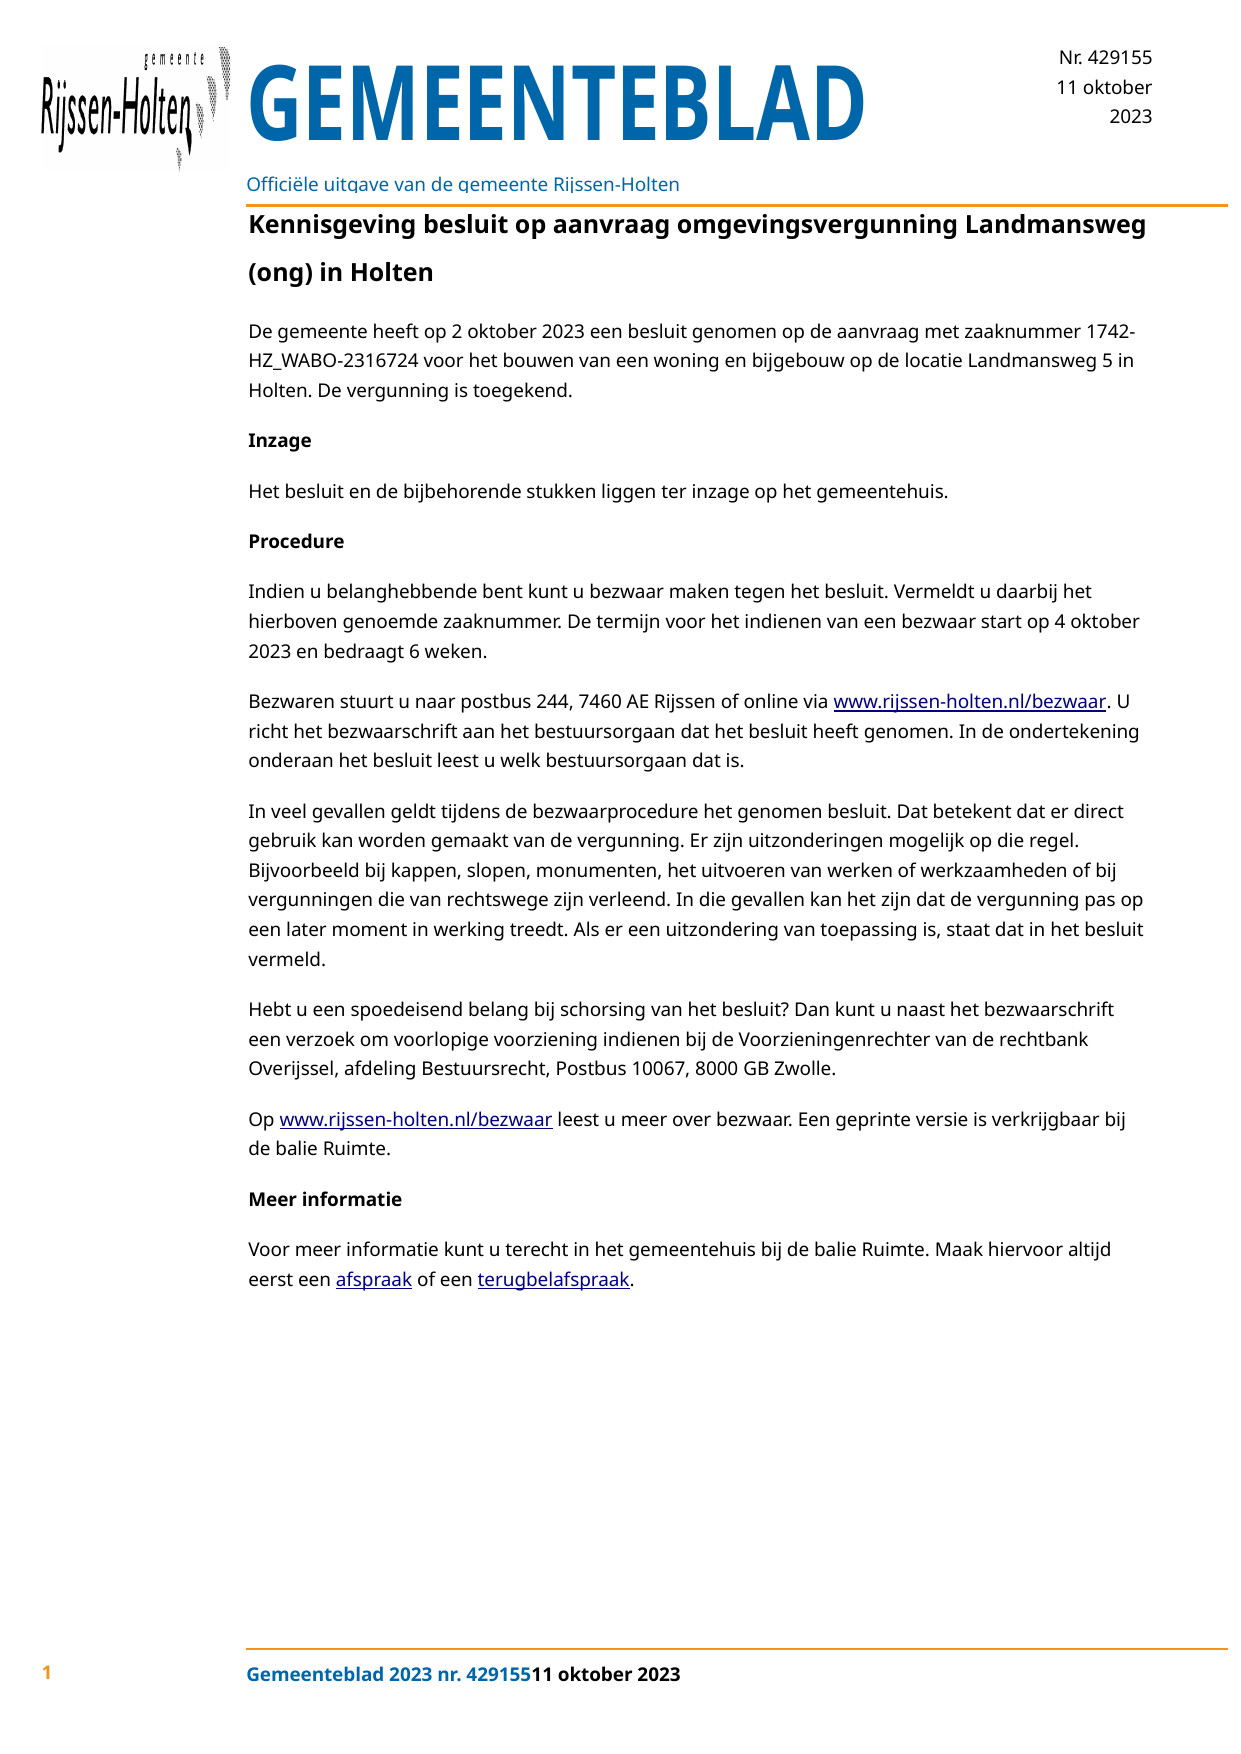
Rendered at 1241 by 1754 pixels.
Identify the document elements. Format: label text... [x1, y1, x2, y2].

text Hebt u een spoedeisend belang bij schorsing van het besluit? Dan kunt u naast het bezwaarschrift een verzoek om voorlopige voorziening indienen bij de Voorzieningenrechter van de rechtbank Overijssel, afdeling Bestuursrecht, Postbus 10067, 8000 GB Zwolle. [248, 996, 1152, 1081]
text In veel gevallen geldt tijdens de bezwaarprocedure het genomen besluit. Dat betekent dat er direct gebruik kan worden gemaakt van de vergunning. Er zijn uitzonderingen mogelijk op die regel. Bijvoorbeeld bij kappen, slopen, monumenten, het uitvoeren van werken of werkzaamheden of bij vergunningen die van rechtswege zijn verleend. In die gevallen kan het zijn dat de vergunning pas op een later moment in werking treedt. Als er een uitzondering van toepassing is, staat dat in het besluit vermeld. [248, 798, 1152, 972]
text Inzage [248, 427, 1152, 453]
text Op www.rijssen-holten.nl/bezwaar leest u meer over bezwaar. Een geprinte versie is verkrijgbaar bij de balie Ruimte. [248, 1106, 1152, 1161]
text Meer informatie [248, 1186, 1152, 1212]
picture [41, 47, 231, 172]
text Het besluit en de bijbehorende stukken liggen ter inzage op het gemeentehuis. [248, 478, 1152, 504]
text Indien u belanghebbende bent kunt u bezwaar maken tegen het besluit. Vermeldt u daarbij het hierboven genoemde zaaknummer. De termijn voor het indienen van een bezwaar start op 4 oktober 2023 en bedraagt 6 weken. [248, 579, 1152, 664]
text De gemeente heeft op 2 oktober 2023 een besluit genomen op de aanvraag met zaaknummer 1742-HZ_WABO-2316724 voor het bouwen van een woning en bijgebouw op de locatie Landmansweg 5 in Holten. De vergunning is toegekend. [248, 318, 1152, 403]
text Bezwaren stuurt u naar postbus 244, 7460 AE Rijssen of online via www.rijssen-holten.nl/bezwaar. U richt het bezwaarschrift aan het bestuursorgaan dat het besluit heeft genomen. In de ondertekening onderaan het besluit leest u welk bestuursorgaan dat is. [248, 688, 1152, 773]
text Kennisgeving besluit op aanvraag omgevingsvergunning Landmansweg (ong) in Holten [248, 207, 1152, 288]
text Procedure [248, 528, 1152, 554]
text Voor meer informatie kunt u terecht in het gemeentehuis bij de balie Ruimte. Maak hiervoor altijd eerst een afspraak of een terugbelafspraak. [248, 1236, 1152, 1292]
